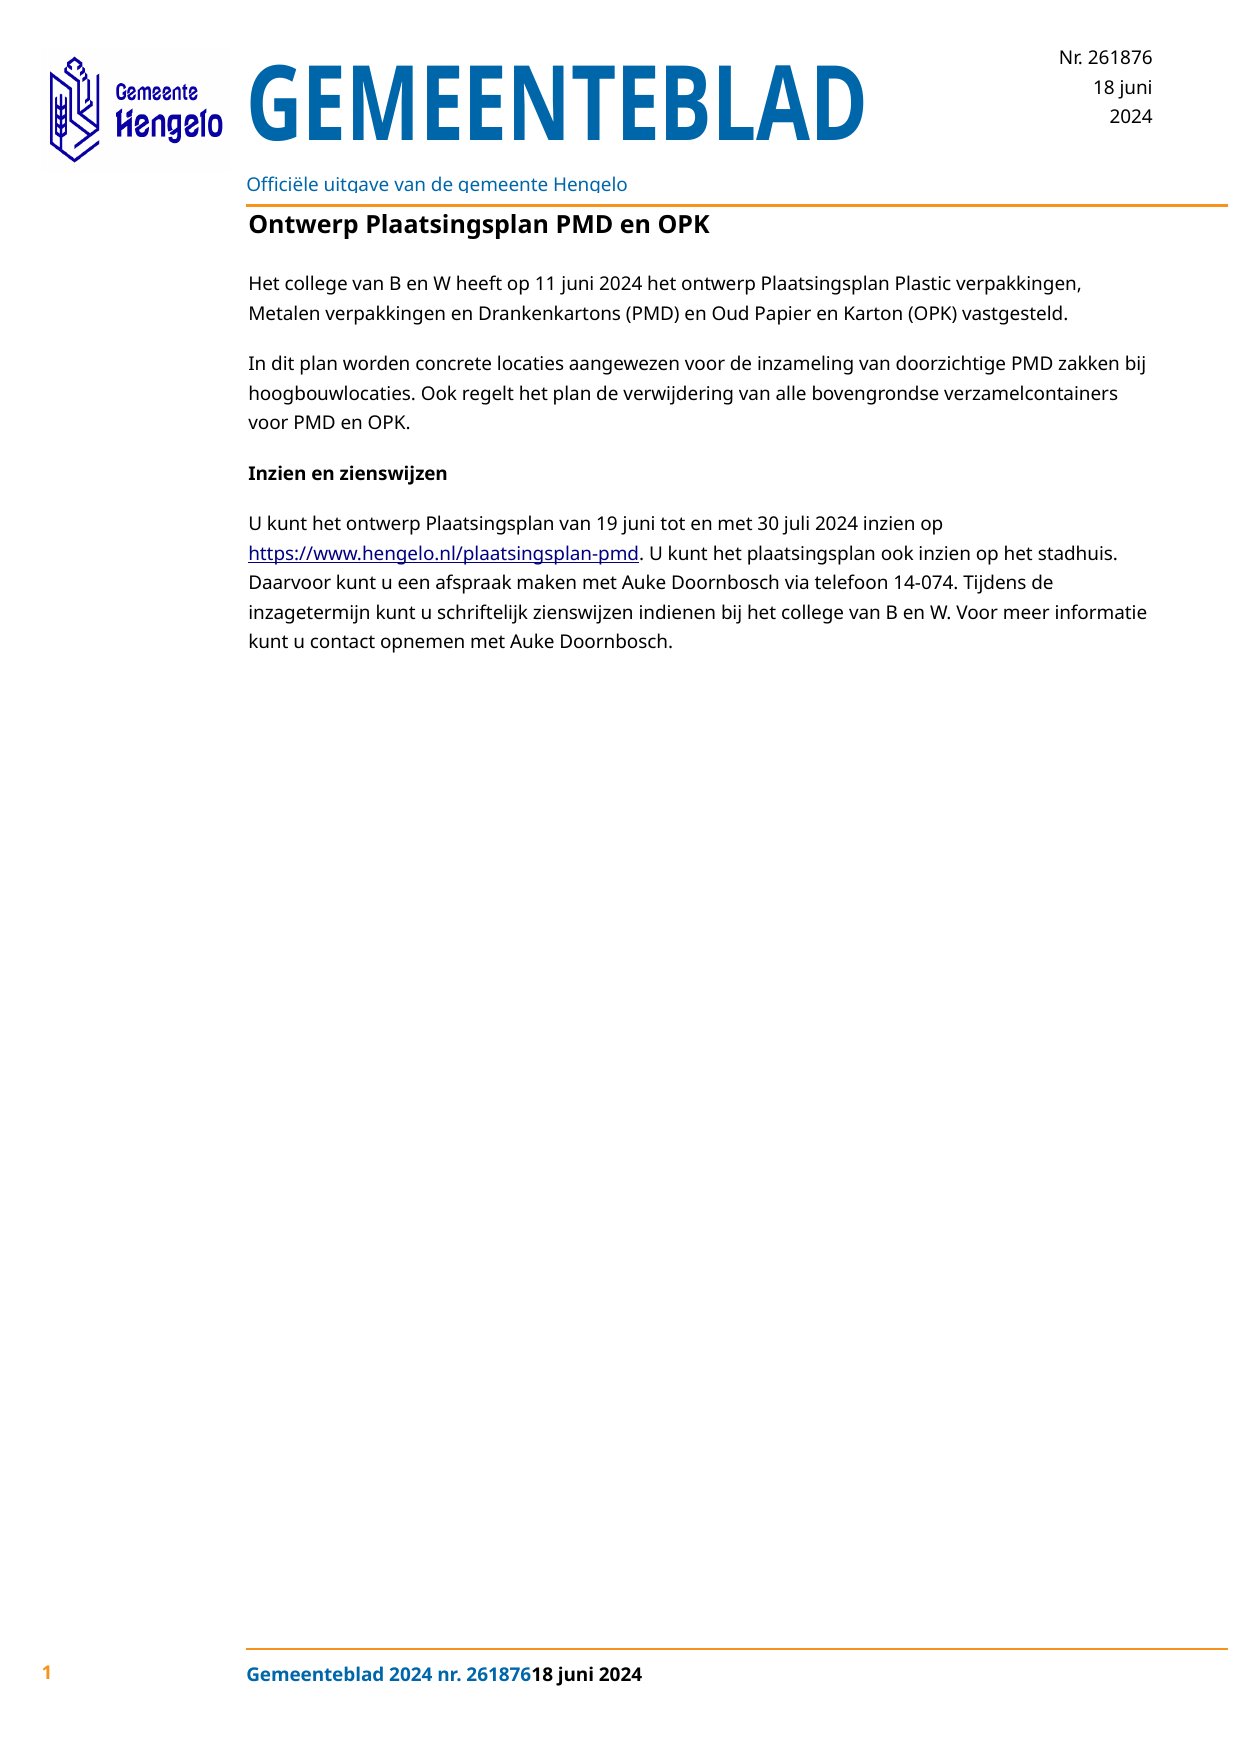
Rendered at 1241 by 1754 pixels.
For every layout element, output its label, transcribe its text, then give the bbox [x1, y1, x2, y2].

text In dit plan worden concrete locaties aangewezen voor de inzameling van doorzichtige PMD zakken bij hoogbouwlocaties. Ook regelt het plan de verwijdering van alle bovengrondse verzamelcontainers voor PMD en OPK. [248, 350, 1152, 435]
text Ontwerp Plaatsingsplan PMD en OPK [248, 207, 1152, 241]
picture [41, 47, 231, 172]
text Inzien en zienswijzen [248, 460, 1152, 486]
text U kunt het ontwerp Plaatsingsplan van 19 juni tot en met 30 juli 2024 inzien op https://www.hengelo.nl/plaatsingsplan-pmd. U kunt het plaatsingsplan ook inzien op het stadhuis. Daarvoor kunt u een afspraak maken met Auke Doornbosch via telefoon 14-074. Tijdens de inzagetermijn kunt u schriftelijk zienswijzen indienen bij het college van B en W. Voor meer informatie kunt u contact opnemen met Auke Doornbosch. [248, 510, 1152, 654]
text Het college van B en W heeft op 11 juni 2024 het ontwerp Plaatsingsplan Plastic verpakkingen, Metalen verpakkingen en Drankenkartons (PMD) en Oud Papier en Karton (OPK) vastgesteld. [248, 270, 1152, 326]
